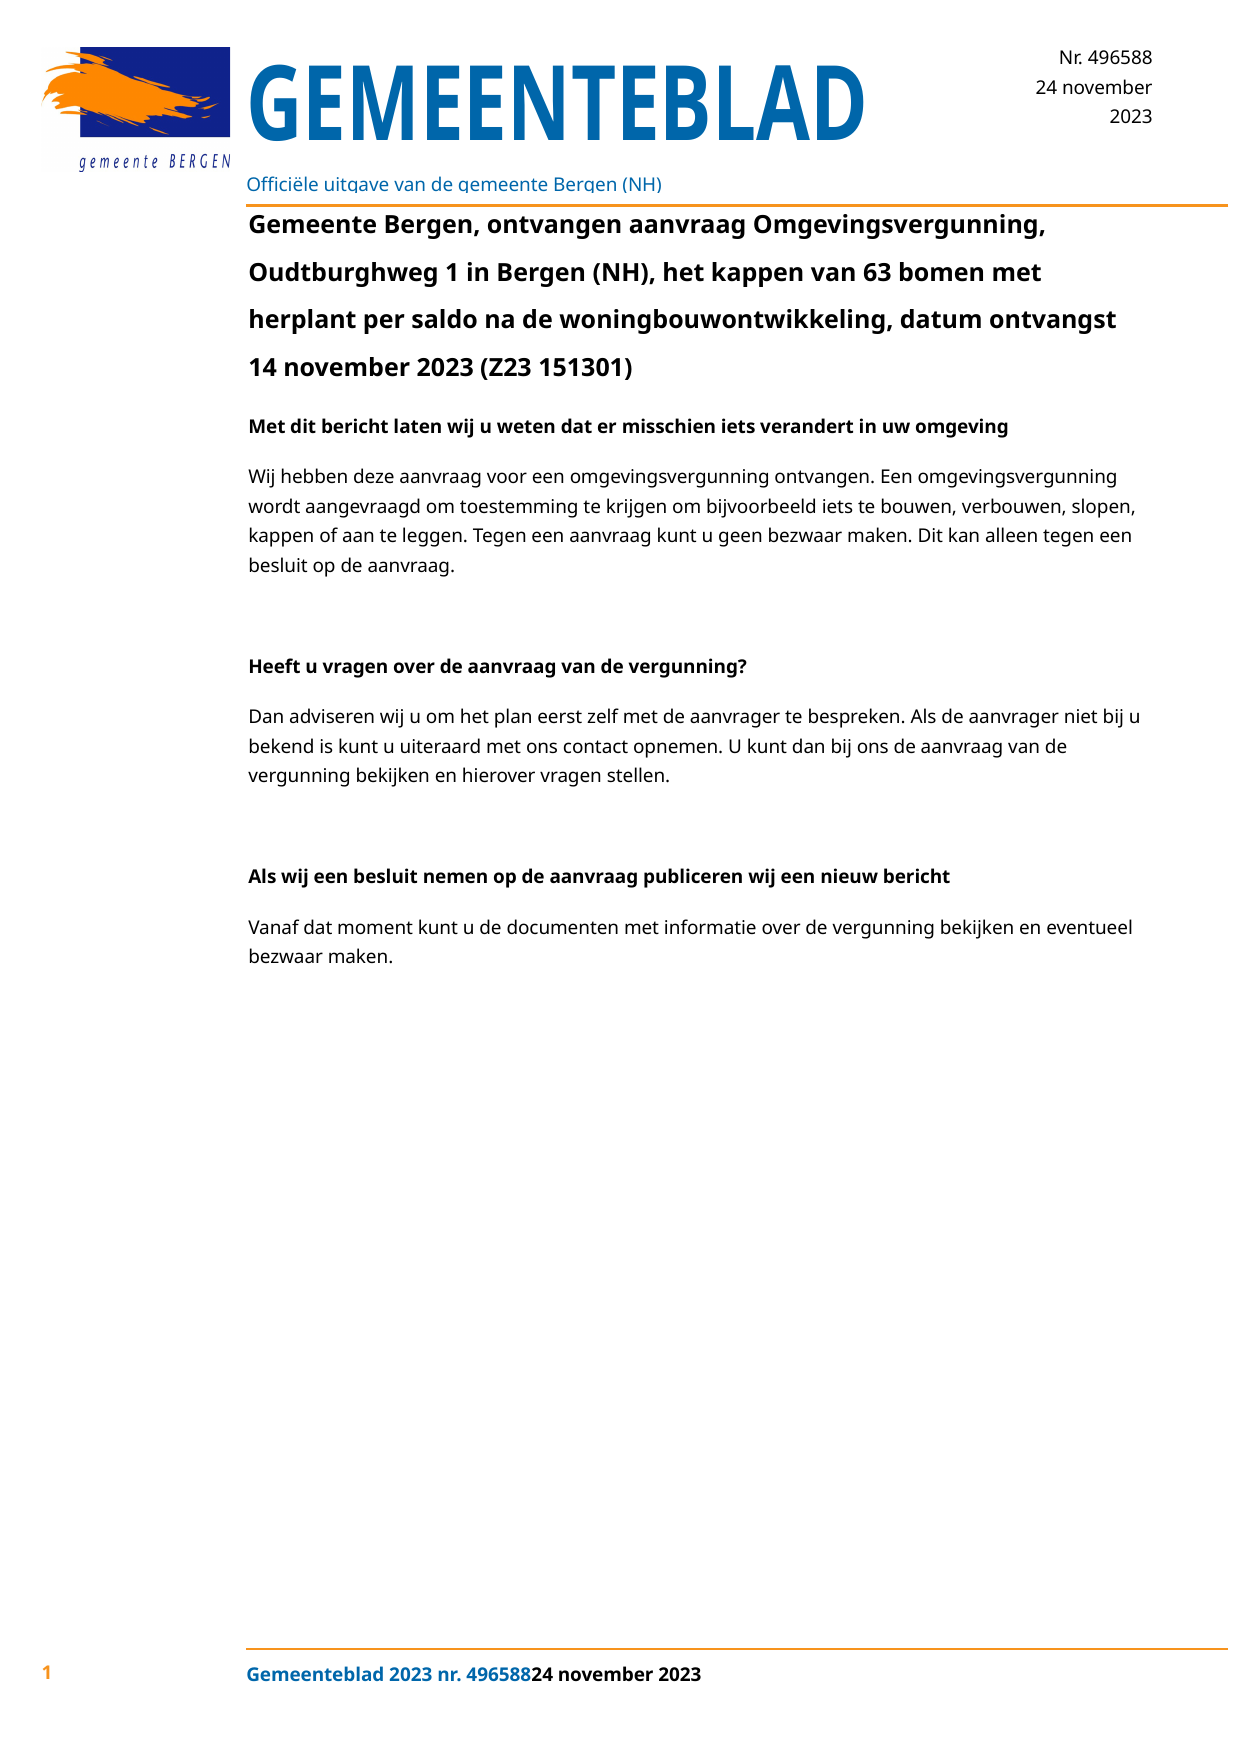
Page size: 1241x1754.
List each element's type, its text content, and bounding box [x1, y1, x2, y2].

picture [41, 47, 231, 172]
text Als wij een besluit nemen op de aanvraag publiceren wij een nieuw bericht [248, 863, 1152, 889]
text Dan adviseren wij u om het plan eerst zelf met de aanvrager te bespreken. Als de aanvrager niet bij u bekend is kunt u uiteraard met ons contact opnemen. U kunt dan bij ons de aanvraag van de vergunning bekijken en hierover vragen stellen. [248, 703, 1152, 788]
text Heeft u vragen over de aanvraag van de vergunning? [248, 653, 1152, 679]
text Vanaf dat moment kunt u de documenten met informatie over de vergunning bekijken en eventueel bezwaar maken. [248, 914, 1152, 969]
text Gemeente Bergen, ontvangen aanvraag Omgevingsvergunning, Oudtburghweg 1 in Bergen (NH), het kappen van 63 bomen met herplant per saldo na de woningbouwontwikkeling, datum ontvangst 14 november 2023 (Z23 151301) [248, 207, 1152, 384]
text Met dit bericht laten wij u weten dat er misschien iets verandert in uw omgeving [248, 413, 1152, 439]
text Wij hebben deze aanvraag voor een omgevingsvergunning ontvangen. Een omgevingsvergunning wordt aangevraagd om toestemming te krijgen om bijvoorbeeld iets te bouwen, verbouwen, slopen, kappen of aan te leggen. Tegen een aanvraag kunt u geen bezwaar maken. Dit kan alleen tegen een besluit op de aanvraag. [248, 463, 1152, 578]
